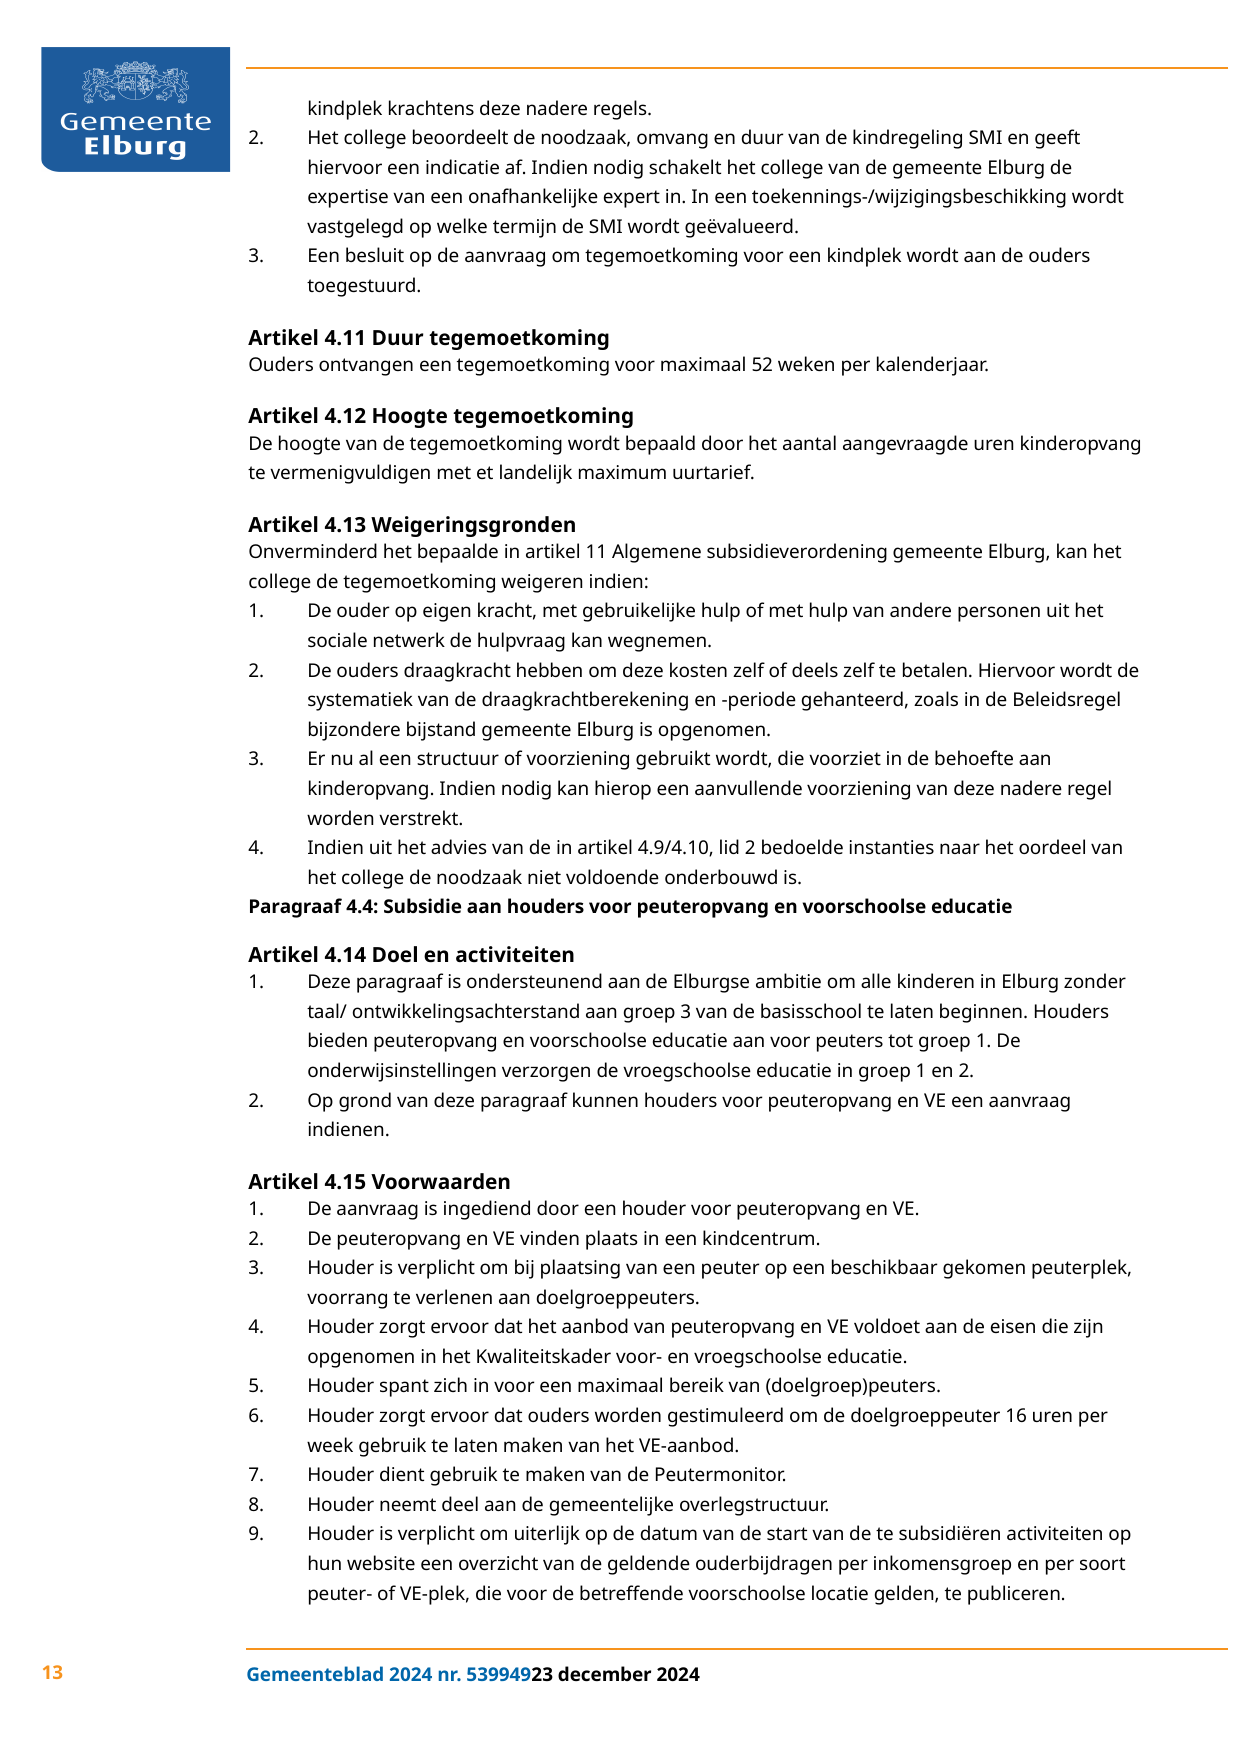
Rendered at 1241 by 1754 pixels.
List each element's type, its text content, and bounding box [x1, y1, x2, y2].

text De hoogte van de tegemoetkoming wordt bepaald door het aantal aangevraagde uren kinderopvang te vermenigvuldigen met et landelijk maximum uurtarief. [248, 430, 1152, 485]
list Het college beoordeelt de noodzaak, omvang en duur van de kindregeling SMI en geeft hiervoor een indicatie af. Indien nodig schakelt het college van de gemeente Elburg de expertise van een onafhankelijke expert in. In een toekennings-/wijzigingsbeschikking wordt vastgelegd op welke termijn de SMI wordt geëvalueerd. [248, 124, 1152, 239]
text Artikel 4.12 Hoogte tegemoetkoming [248, 402, 1152, 430]
list Er nu al een structuur of voorziening gebruikt wordt, die voorziet in de behoefte aan kinderopvang. Indien nodig kan hierop een aanvullende voorziening van deze nadere regel worden verstrekt. [248, 746, 1152, 830]
list Houder is verplicht om uiterlijk op de datum van de start van de te subsidiëren activiteiten op hun website een overzicht van de geldende ouderbijdragen per inkomensgroep en per soort peuter- of VE-plek, die voor de betreffende voorschoolse locatie gelden, te publiceren. [248, 1521, 1152, 1606]
list De ouder op eigen kracht, met gebruikelijke hulp of met hulp van andere personen uit het sociale netwerk de hulpvraag kan wegnemen. [248, 598, 1152, 653]
list Houder zorgt ervoor dat ouders worden gestimuleerd om de doelgroeppeuter 16 uren per week gebruik te laten maken van het VE-aanbod. [248, 1402, 1152, 1458]
text Artikel 4.15 Voorwaarden [248, 1167, 1152, 1195]
list De peuteropvang en VE vinden plaats in een kindcentrum. [248, 1225, 1152, 1251]
text Artikel 4.11 Duur tegemoetkoming [248, 323, 1152, 351]
picture [41, 47, 231, 172]
list De ouders draagkracht hebben om deze kosten zelf of deels zelf te betalen. Hiervoor wordt de systematiek van de draagkrachtberekening en -periode gehanteerd, zoals in de Beleidsregel bijzondere bijstand gemeente Elburg is opgenomen. [248, 657, 1152, 742]
text Paragraaf 4.4: Subsidie aan houders voor peuteropvang en voorschoolse educatie [248, 893, 1152, 919]
list Houder neemt deel aan de gemeentelijke overlegstructuur. [248, 1491, 1152, 1517]
list kindplek krachtens deze nadere regels. [248, 95, 1152, 121]
list Houder dient gebruik te maken van de Peutermonitor. [248, 1461, 1152, 1487]
list Een besluit op de aanvraag om tegemoetkoming voor een kindplek wordt aan de ouders toegestuurd. [248, 243, 1152, 298]
text Artikel 4.13 Weigeringsgronden [248, 510, 1152, 538]
list Op grond van deze paragraaf kunnen houders voor peuteropvang en VE een aanvraag indienen. [248, 1087, 1152, 1142]
list Houder is verplicht om bij plaatsing van een peuter op een beschikbaar gekomen peuterplek, voorrang te verlenen aan doelgroeppeuters. [248, 1254, 1152, 1310]
list Indien uit het advies van de in artikel 4.9/4.10, lid 2 bedoelde instanties naar het oordeel van het college de noodzaak niet voldoende onderbouwd is. [248, 834, 1152, 889]
text Ouders ontvangen een tegemoetkoming voor maximaal 52 weken per kalenderjaar. [248, 351, 1152, 377]
text Onverminderd het bepaalde in artikel 11 Algemene subsidieverordening gemeente Elburg, kan het college de tegemoetkoming weigeren indien: [248, 538, 1152, 594]
list Deze paragraaf is ondersteunend aan de Elburgse ambitie om alle kinderen in Elburg zonder taal/ ontwikkelingsachterstand aan groep 3 van de basisschool te laten beginnen. Houders bieden peuteropvang en voorschoolse educatie aan voor peuters tot groep 1. De onderwijsinstellingen verzorgen de vroegschoolse educatie in groep 1 en 2. [248, 968, 1152, 1083]
list Houder spant zich in voor een maximaal bereik van (doelgroep)peuters. [248, 1373, 1152, 1398]
list Houder zorgt ervoor dat het aanbod van peuteropvang en VE voldoet aan de eisen die zijn opgenomen in het Kwaliteitskader voor- en vroegschoolse educatie. [248, 1313, 1152, 1369]
list De aanvraag is ingediend door een houder voor peuteropvang en VE. [248, 1195, 1152, 1221]
text Artikel 4.14 Doel en activiteiten [248, 940, 1152, 968]
